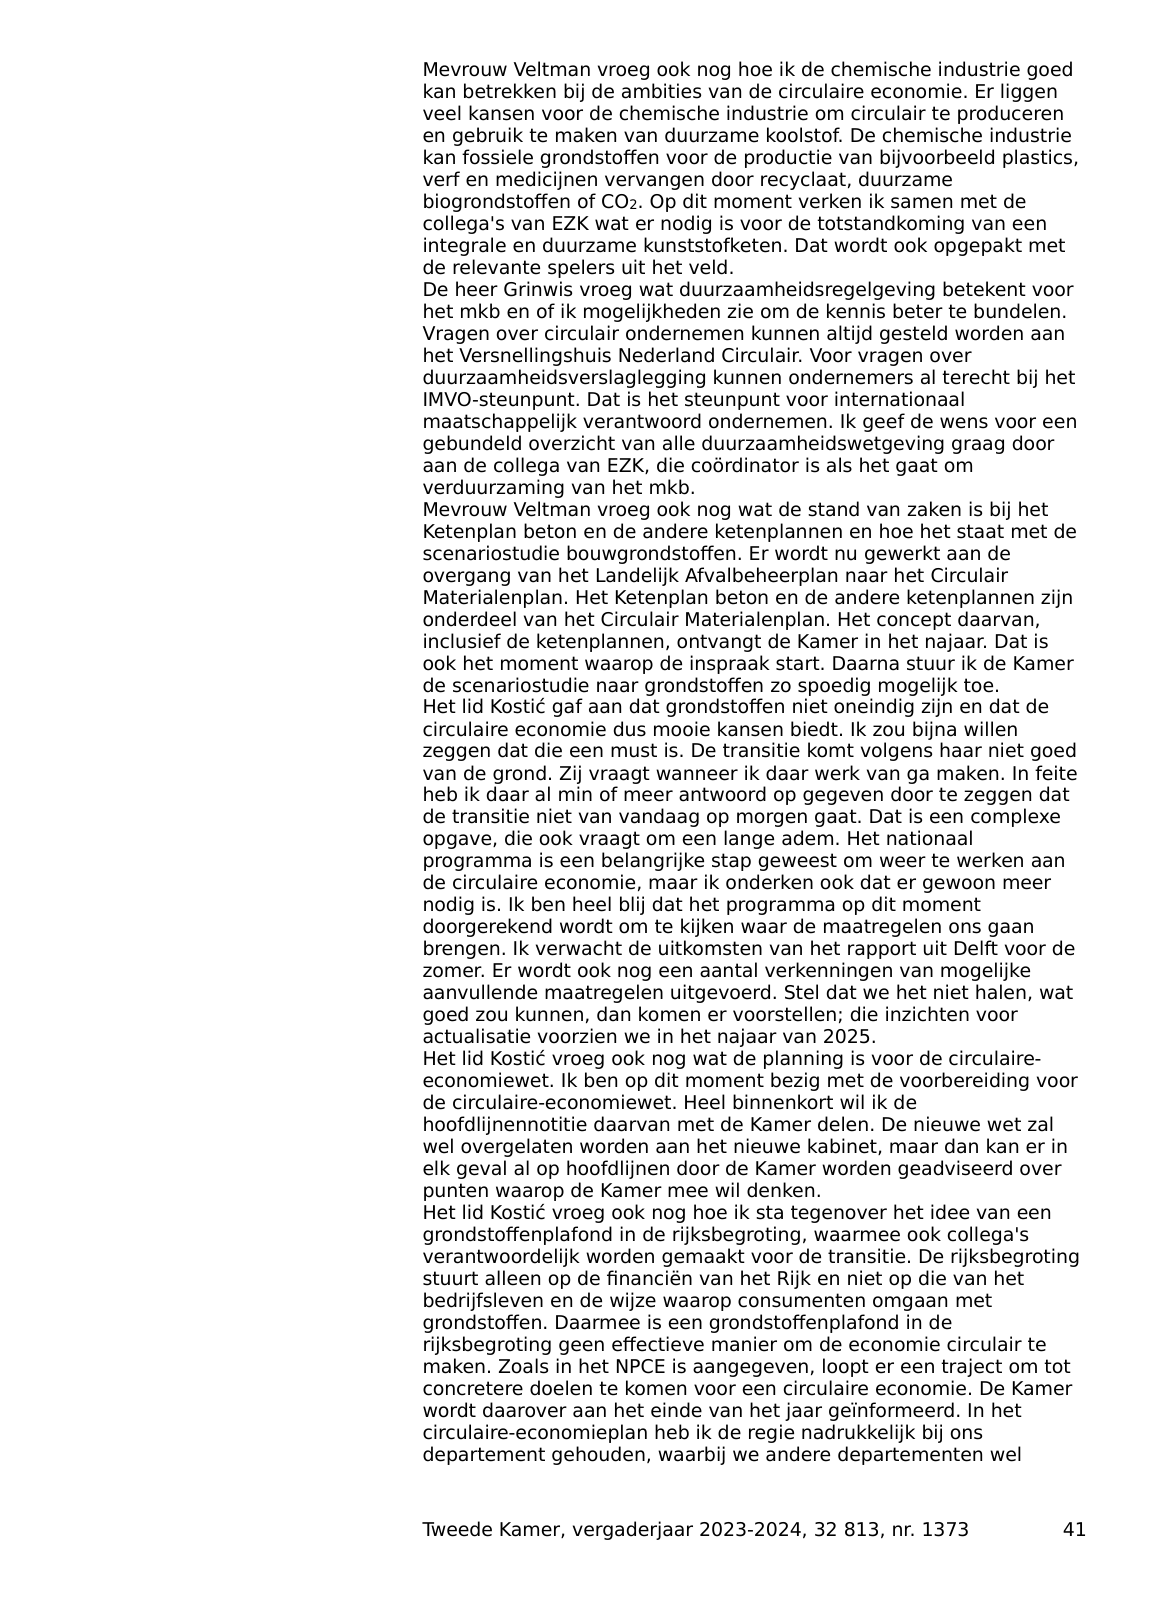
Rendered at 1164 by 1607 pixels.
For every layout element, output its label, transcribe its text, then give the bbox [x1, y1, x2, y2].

text De heer Grinwis vroeg wat duurzaamheidsregelgeving betekent voor het mkb en of ik mogelijkheden zie om de kennis beter te bundelen. Vragen over circulair ondernemen kunnen altijd gesteld worden aan het Versnellingshuis Nederland Circulair. Voor vragen over duurzaamheidsverslaglegging kunnen ondernemers al terecht bij het IMVO-steunpunt. Dat is het steunpunt voor internationaal maatschappelijk verantwoord ondernemen. Ik geef de wens voor een gebundeld overzicht van alle duurzaamheidswetgeving graag door aan de collega van EZK, die coördinator is als het gaat om verduurzaming van het mkb. [422, 279, 1087, 499]
text Mevrouw Veltman vroeg ook nog hoe ik de chemische industrie goed kan betrekken bij de ambities van de circulaire economie. Er liggen veel kansen voor de chemische industrie om circulair te produceren en gebruik te maken van duurzame koolstof. De chemische industrie kan fossiele grondstoffen voor de productie van bijvoorbeeld plastics, verf en medicijnen vervangen door recyclaat, duurzame biogrondstoffen of CO2. Op dit moment verken ik samen met de collega's van EZK wat er nodig is voor de totstandkoming van een integrale en duurzame kunststofketen. Dat wordt ook opgepakt met de relevante spelers uit het veld. [422, 59, 1087, 279]
text Het lid Kostić vroeg ook nog hoe ik sta tegenover het idee van een grondstoffenplafond in de rijksbegroting, waarmee ook collega's verantwoordelijk worden gemaakt voor de transitie. De rijksbegroting stuurt alleen op de financiën van het Rijk en niet op die van het bedrijfsleven en de wijze waarop consumenten omgaan met grondstoffen. Daarmee is een grondstoffenplafond in de rijksbegroting geen effectieve manier om de economie circulair te maken. Zoals in het NPCE is aangegeven, loopt er een traject om tot concretere doelen te komen voor een circulaire economie. De Kamer wordt daarover aan het einde van het jaar geïnformeerd. In het circulaire-economieplan heb ik de regie nadrukkelijk bij ons departement gehouden, waarbij we andere departementen wel [422, 1202, 1087, 1466]
text Mevrouw Veltman vroeg ook nog wat de stand van zaken is bij het Ketenplan beton en de andere ketenplannen en hoe het staat met de scenariostudie bouwgrondstoffen. Er wordt nu gewerkt aan de overgang van het Landelijk Afvalbeheerplan naar het Circulair Materialenplan. Het Ketenplan beton en de andere ketenplannen zijn onderdeel van het Circulair Materialenplan. Het concept daarvan, inclusief de ketenplannen, ontvangt de Kamer in het najaar. Dat is ook het moment waarop de inspraak start. Daarna stuur ik de Kamer de scenariostudie naar grondstoffen zo spoedig mogelijk toe. [422, 499, 1087, 696]
text Het lid Kostić vroeg ook nog wat de planning is voor de circulaire-economiewet. Ik ben op dit moment bezig met de voorbereiding voor de circulaire-economiewet. Heel binnenkort wil ik de hoofdlijnennotitie daarvan met de Kamer delen. De nieuwe wet zal wel overgelaten worden aan het nieuwe kabinet, maar dan kan er in elk geval al op hoofdlijnen door de Kamer worden geadviseerd over punten waarop de Kamer mee wil denken. [422, 1048, 1087, 1202]
text Het lid Kostić gaf aan dat grondstoffen niet oneindig zijn en dat de circulaire economie dus mooie kansen biedt. Ik zou bijna willen zeggen dat die een must is. De transitie komt volgens haar niet goed van de grond. Zij vraagt wanneer ik daar werk van ga maken. In feite heb ik daar al min of meer antwoord op gegeven door te zeggen dat de transitie niet van vandaag op morgen gaat. Dat is een complexe opgave, die ook vraagt om een lange adem. Het nationaal programma is een belangrijke stap geweest om weer te werken aan de circulaire economie, maar ik onderken ook dat er gewoon meer nodig is. Ik ben heel blij dat het programma op dit moment doorgerekend wordt om te kijken waar de maatregelen ons gaan brengen. Ik verwacht de uitkomsten van het rapport uit Delft voor de zomer. Er wordt ook nog een aantal verkenningen van mogelijke aanvullende maatregelen uitgevoerd. Stel dat we het niet halen, wat goed zou kunnen, dan komen er voorstellen; die inzichten voor actualisatie voorzien we in het najaar van 2025. [422, 696, 1087, 1048]
